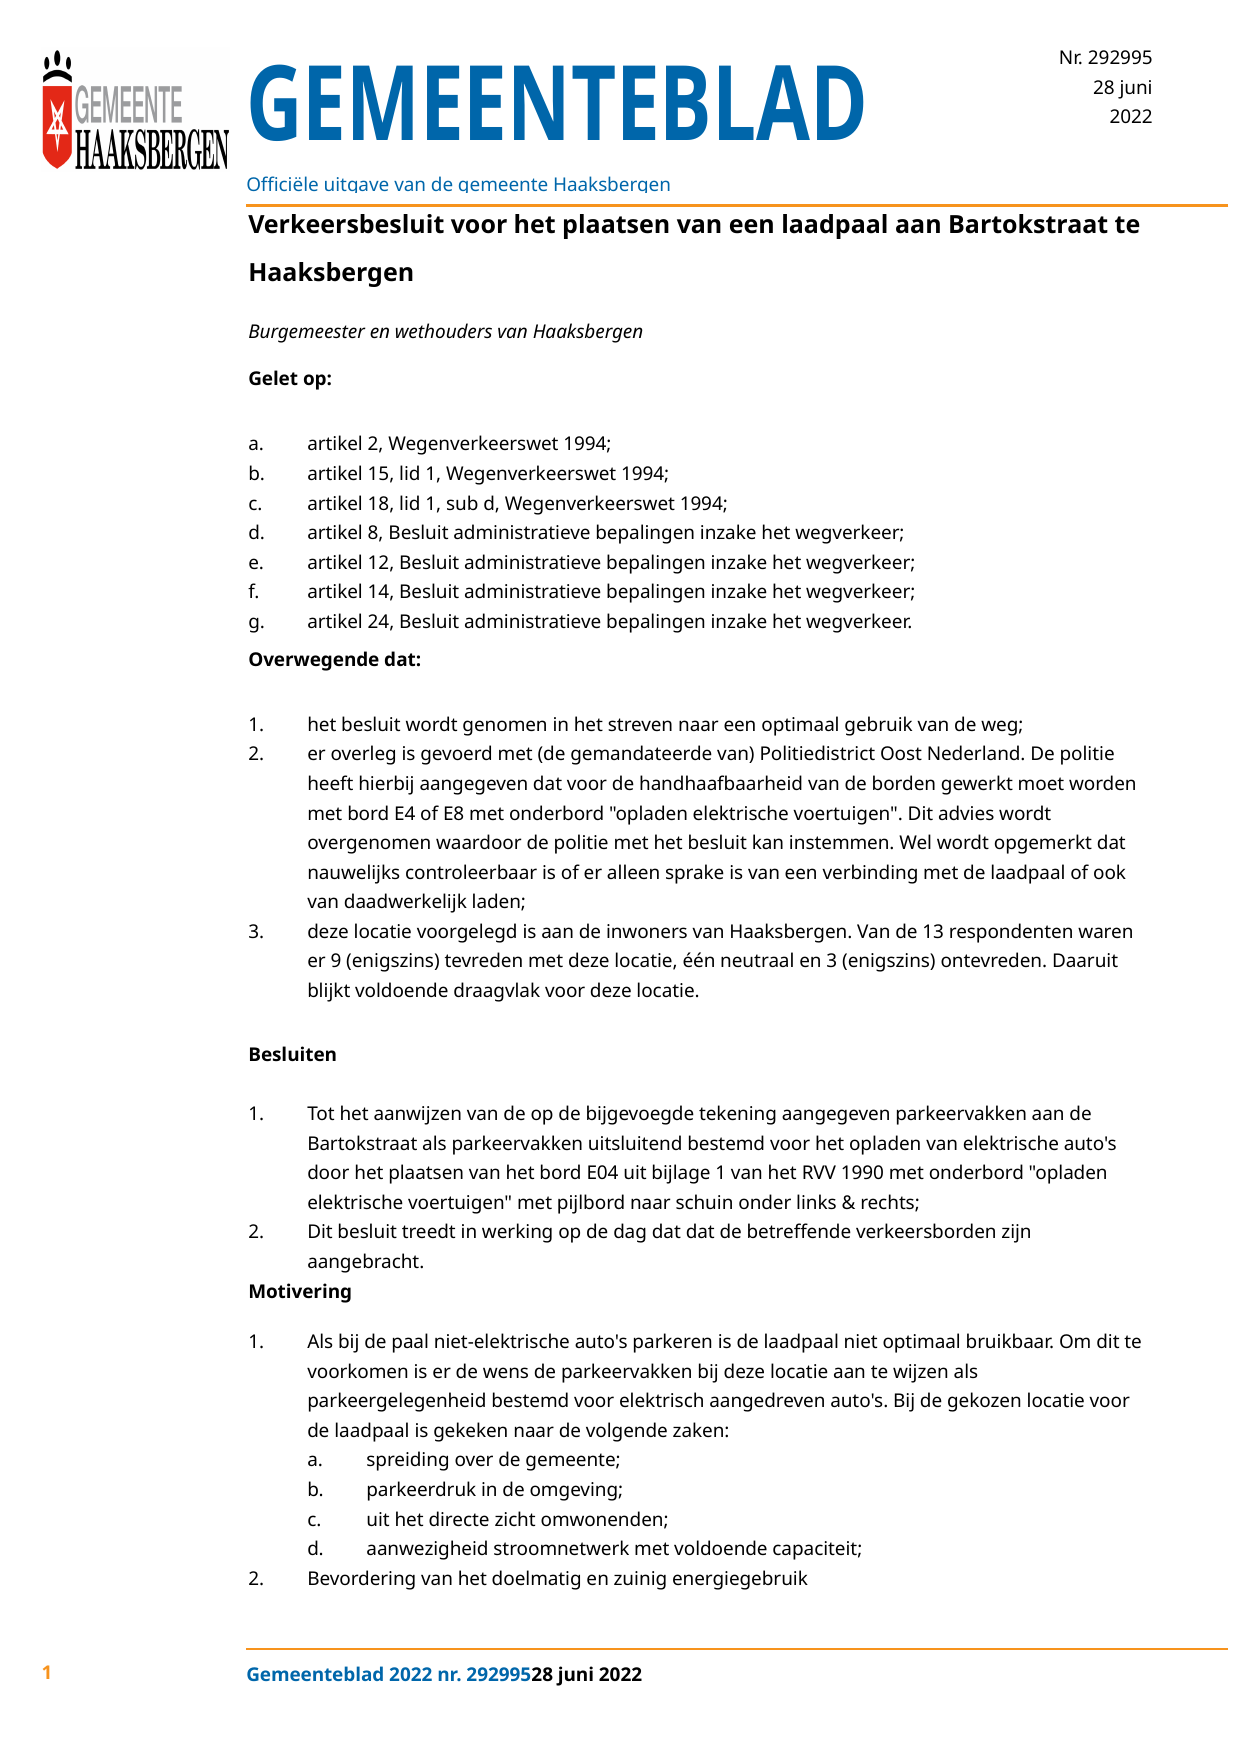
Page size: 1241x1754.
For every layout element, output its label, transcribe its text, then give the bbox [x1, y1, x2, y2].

list het besluit wordt genomen in het streven naar een optimaal gebruik van de weg; [248, 711, 1152, 737]
list uit het directe zicht omwonenden; [307, 1506, 1152, 1531]
text Gelet op: [248, 366, 1152, 391]
list Bevordering van het doelmatig en zuinig energiegebruik [248, 1565, 1152, 1591]
list artikel 12, Besluit administratieve bepalingen inzake het wegverkeer; [248, 549, 1152, 574]
list artikel 14, Besluit administratieve bepalingen inzake het wegverkeer; [248, 578, 1152, 604]
picture [41, 47, 231, 172]
text Burgemeester en wethouders van Haaksbergen [248, 318, 1152, 344]
list Tot het aanwijzen van de op de bijgevoegde tekening aangegeven parkeervakken aan de Bartokstraat als parkeervakken uitsluitend bestemd voor het opladen van elektrische auto's door het plaatsen van het bord E04 uit bijlage 1 van het RVV 1990 met onderbord "opladen elektrische voertuigen" met pijlbord naar schuin onder links & rechts; [248, 1100, 1152, 1215]
text Besluiten [248, 1041, 1152, 1067]
list artikel 8, Besluit administratieve bepalingen inzake het wegverkeer; [248, 519, 1152, 545]
list artikel 18, lid 1, sub d, Wegenverkeerswet 1994; [248, 490, 1152, 515]
list artikel 24, Besluit administratieve bepalingen inzake het wegverkeer. [248, 608, 1152, 634]
list Als bij de paal niet-elektrische auto's parkeren is de laadpaal niet optimaal bruikbaar. Om dit te voorkomen is er de wens de parkeervakken bij deze locatie aan te wijzen als parkeergelegenheid bestemd voor elektrisch aangedreven auto's. Bij de gekozen locatie voor de laadpaal is gekeken naar de volgende zaken: [248, 1328, 1152, 1443]
list deze locatie voorgelegd is aan de inwoners van Haaksbergen. Van de 13 respondenten waren er 9 (enigszins) tevreden met deze locatie, één neutraal en 3 (enigszins) ontevreden. Daaruit blijkt voldoende draagvlak voor deze locatie. [248, 918, 1152, 1003]
text Motivering [248, 1278, 1152, 1303]
list aanwezigheid stroomnetwerk met voldoende capaciteit; [307, 1535, 1152, 1561]
list Dit besluit treedt in werking op de dag dat dat de betreffende verkeersborden zijn aangebracht. [248, 1219, 1152, 1274]
text Verkeersbesluit voor het plaatsen van een laadpaal aan Bartokstraat te Haaksbergen [248, 207, 1152, 288]
list artikel 15, lid 1, Wegenverkeerswet 1994; [248, 460, 1152, 486]
list spreiding over de gemeente; [307, 1447, 1152, 1472]
list artikel 2, Wegenverkeerswet 1994; [248, 431, 1152, 456]
list er overleg is gevoerd met (de gemandateerde van) Politiedistrict Oost Nederland. De politie heeft hierbij aangegeven dat voor de handhaafbaarheid van de borden gewerkt moet worden met bord E4 of E8 met onderbord "opladen elektrische voertuigen". Dit advies wordt overgenomen waardoor de politie met het besluit kan instemmen. Wel wordt opgemerkt dat nauwelijks controleerbaar is of er alleen sprake is van een verbinding met de laadpaal of ook van daadwerkelijk laden; [248, 741, 1152, 914]
text Overwegende dat: [248, 646, 1152, 672]
list parkeerdruk in de omgeving; [307, 1476, 1152, 1502]
